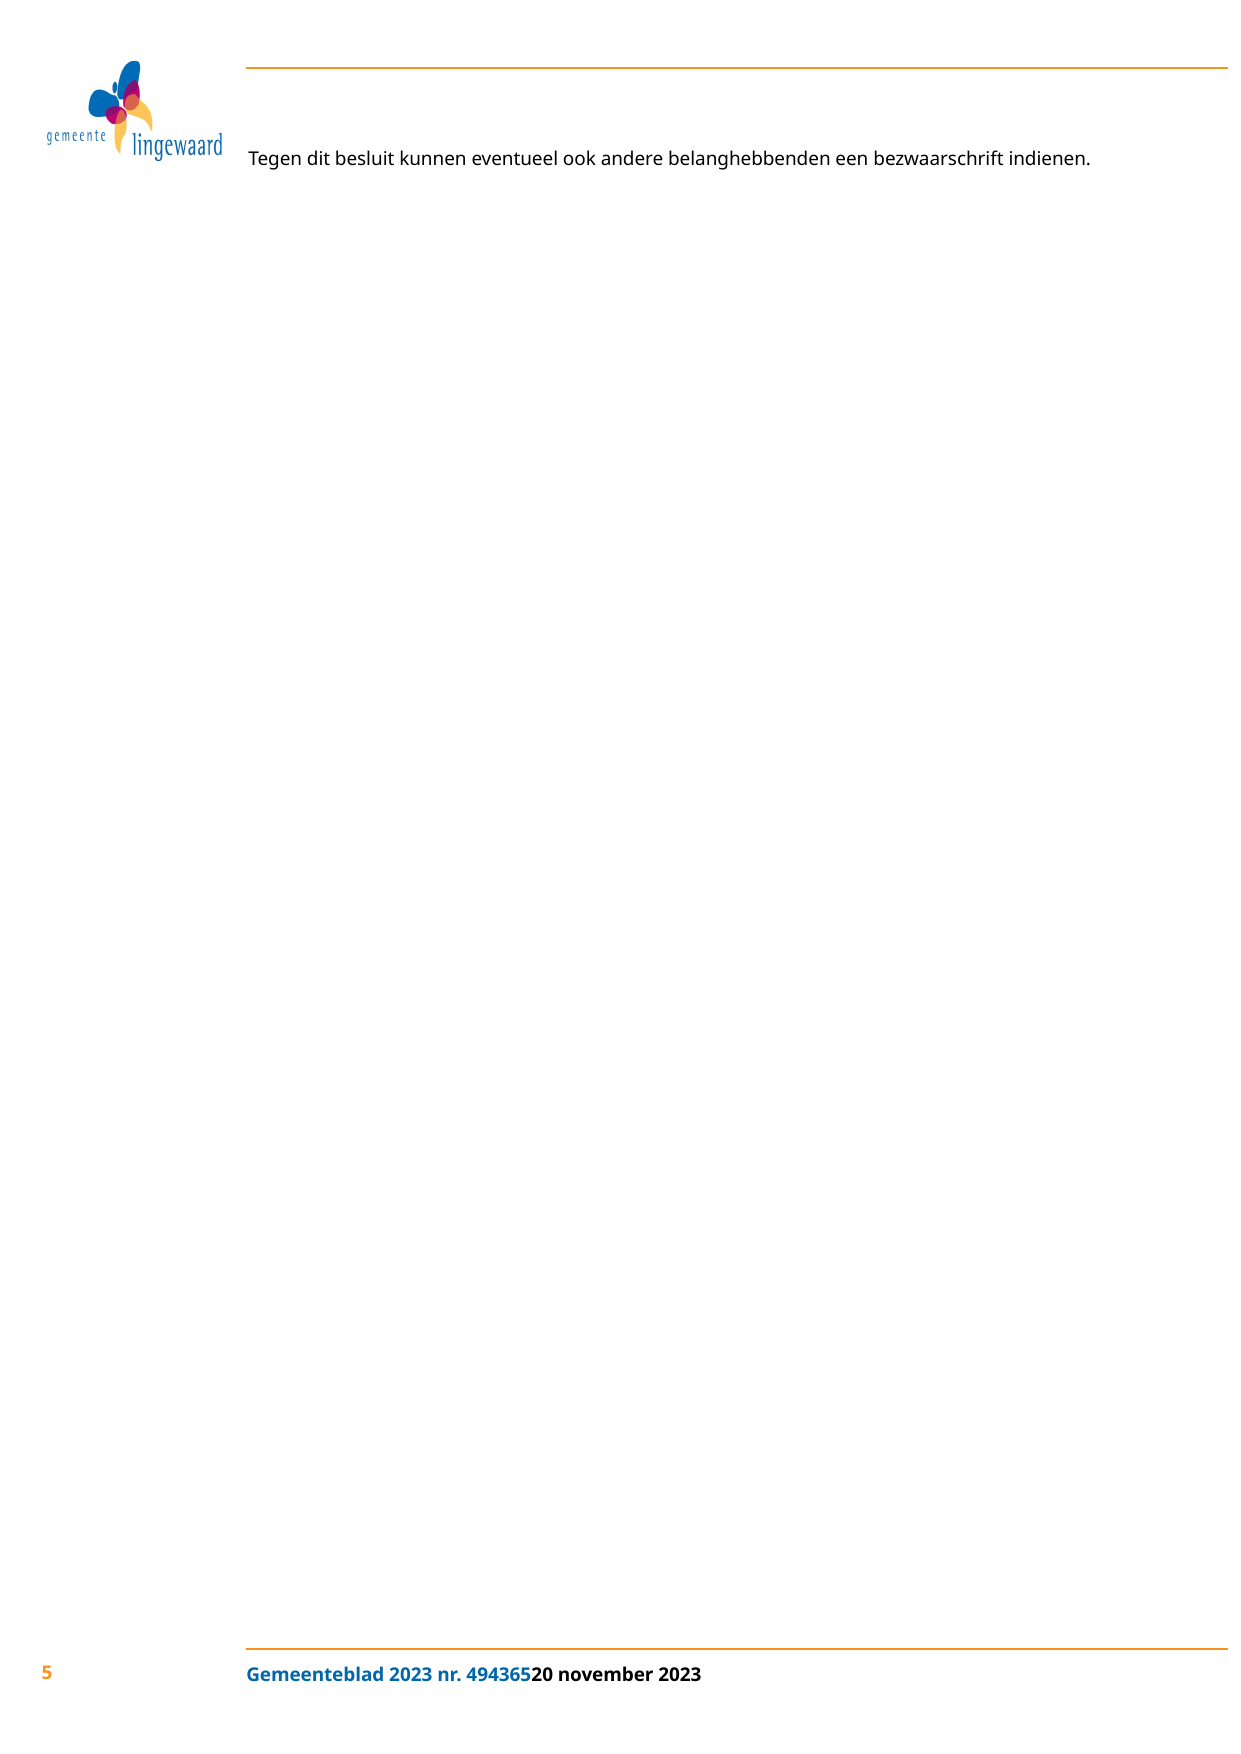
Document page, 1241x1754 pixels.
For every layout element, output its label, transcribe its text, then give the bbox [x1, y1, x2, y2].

text Tegen dit besluit kunnen eventueel ook andere belanghebbenden een bezwaarschrift indienen. [248, 145, 1152, 171]
picture [41, 47, 231, 172]
